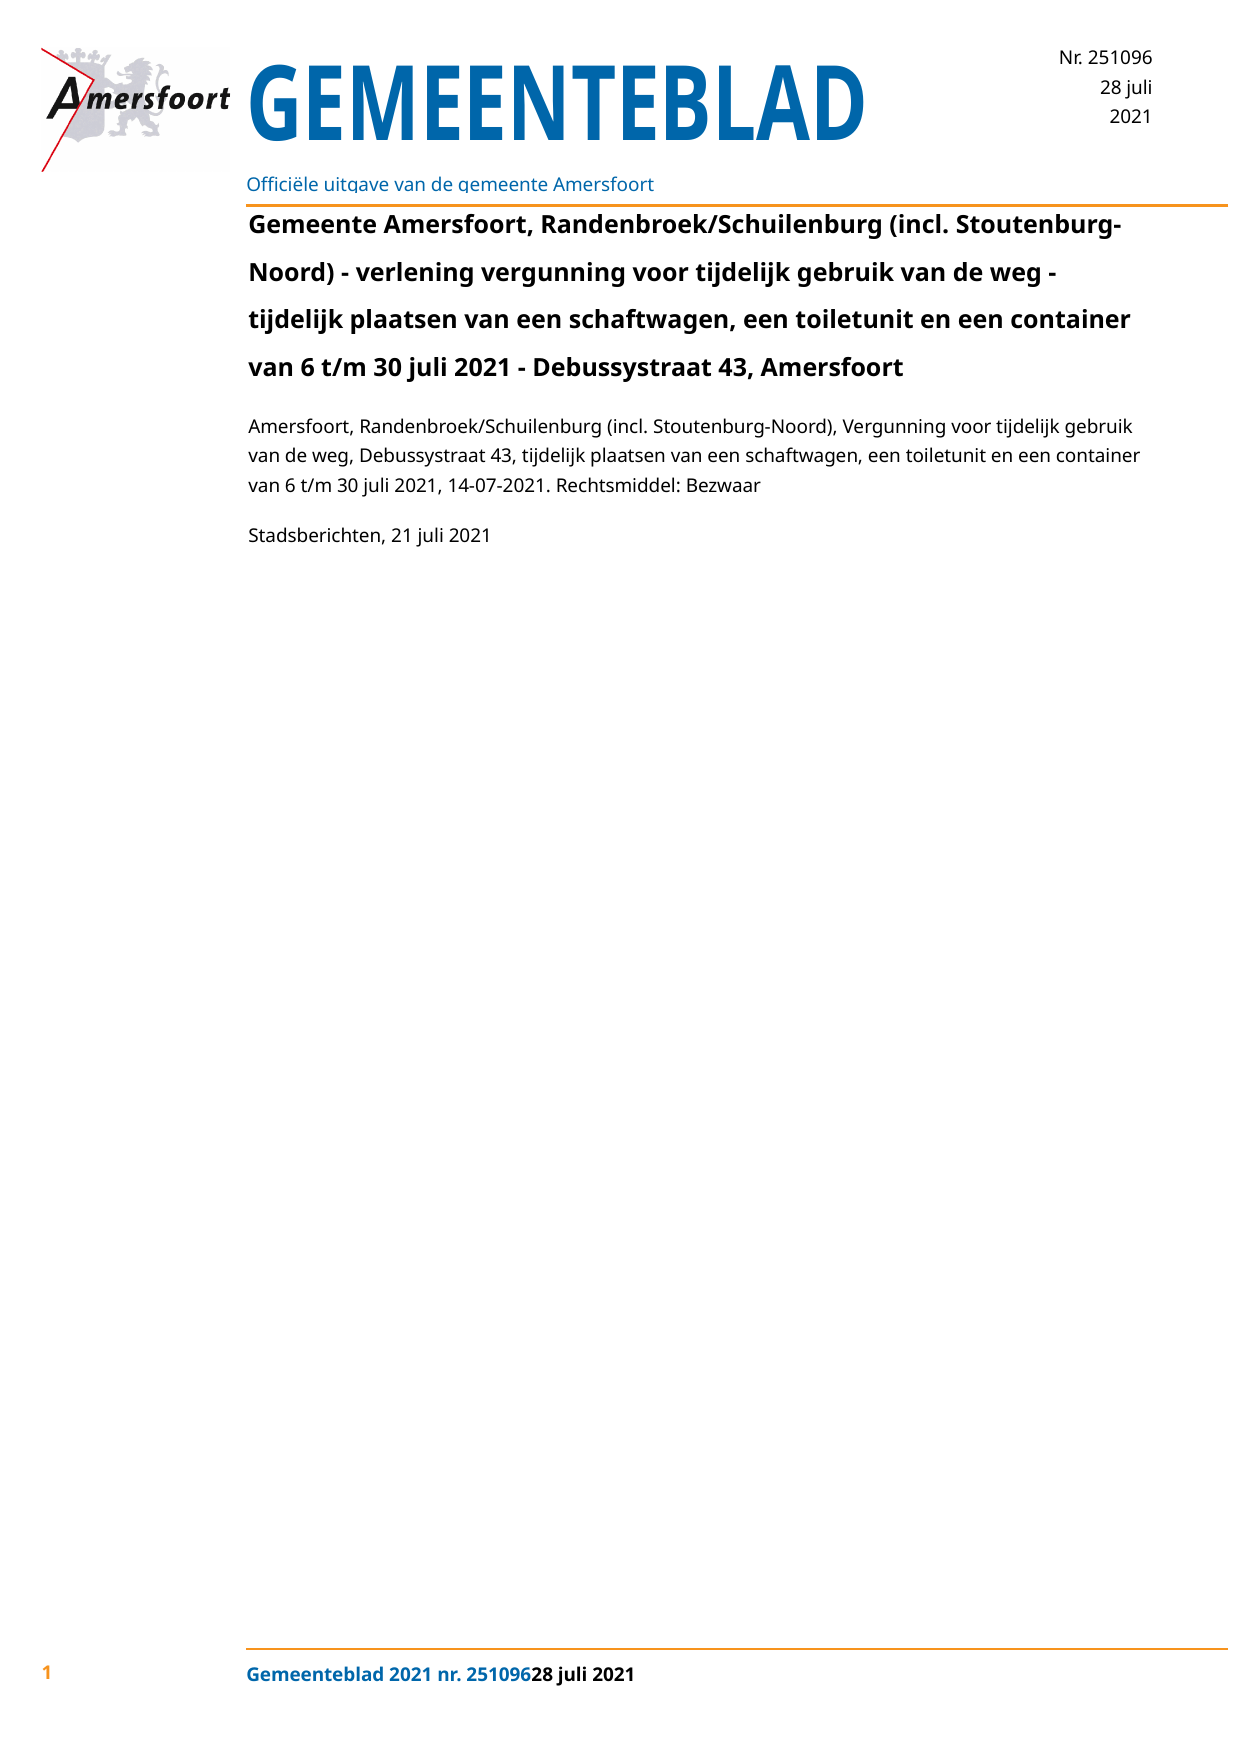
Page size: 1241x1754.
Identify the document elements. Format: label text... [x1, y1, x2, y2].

text Amersfoort, Randenbroek/Schuilenburg (incl. Stoutenburg-Noord), Vergunning voor tijdelijk gebruik van de weg, Debussystraat 43, tijdelijk plaatsen van een schaftwagen, een toiletunit en een container van 6 t/m 30 juli 2021, 14-07-2021. Rechtsmiddel: Bezwaar [248, 413, 1152, 498]
text Gemeente Amersfoort, Randenbroek/Schuilenburg (incl. Stoutenburg-Noord) - verlening vergunning voor tijdelijk gebruik van de weg - tijdelijk plaatsen van een schaftwagen, een toiletunit en een container van 6 t/m 30 juli 2021 - Debussystraat 43, Amersfoort [248, 207, 1152, 384]
text Stadsberichten, 21 juli 2021 [248, 523, 1152, 548]
picture [41, 47, 231, 172]
